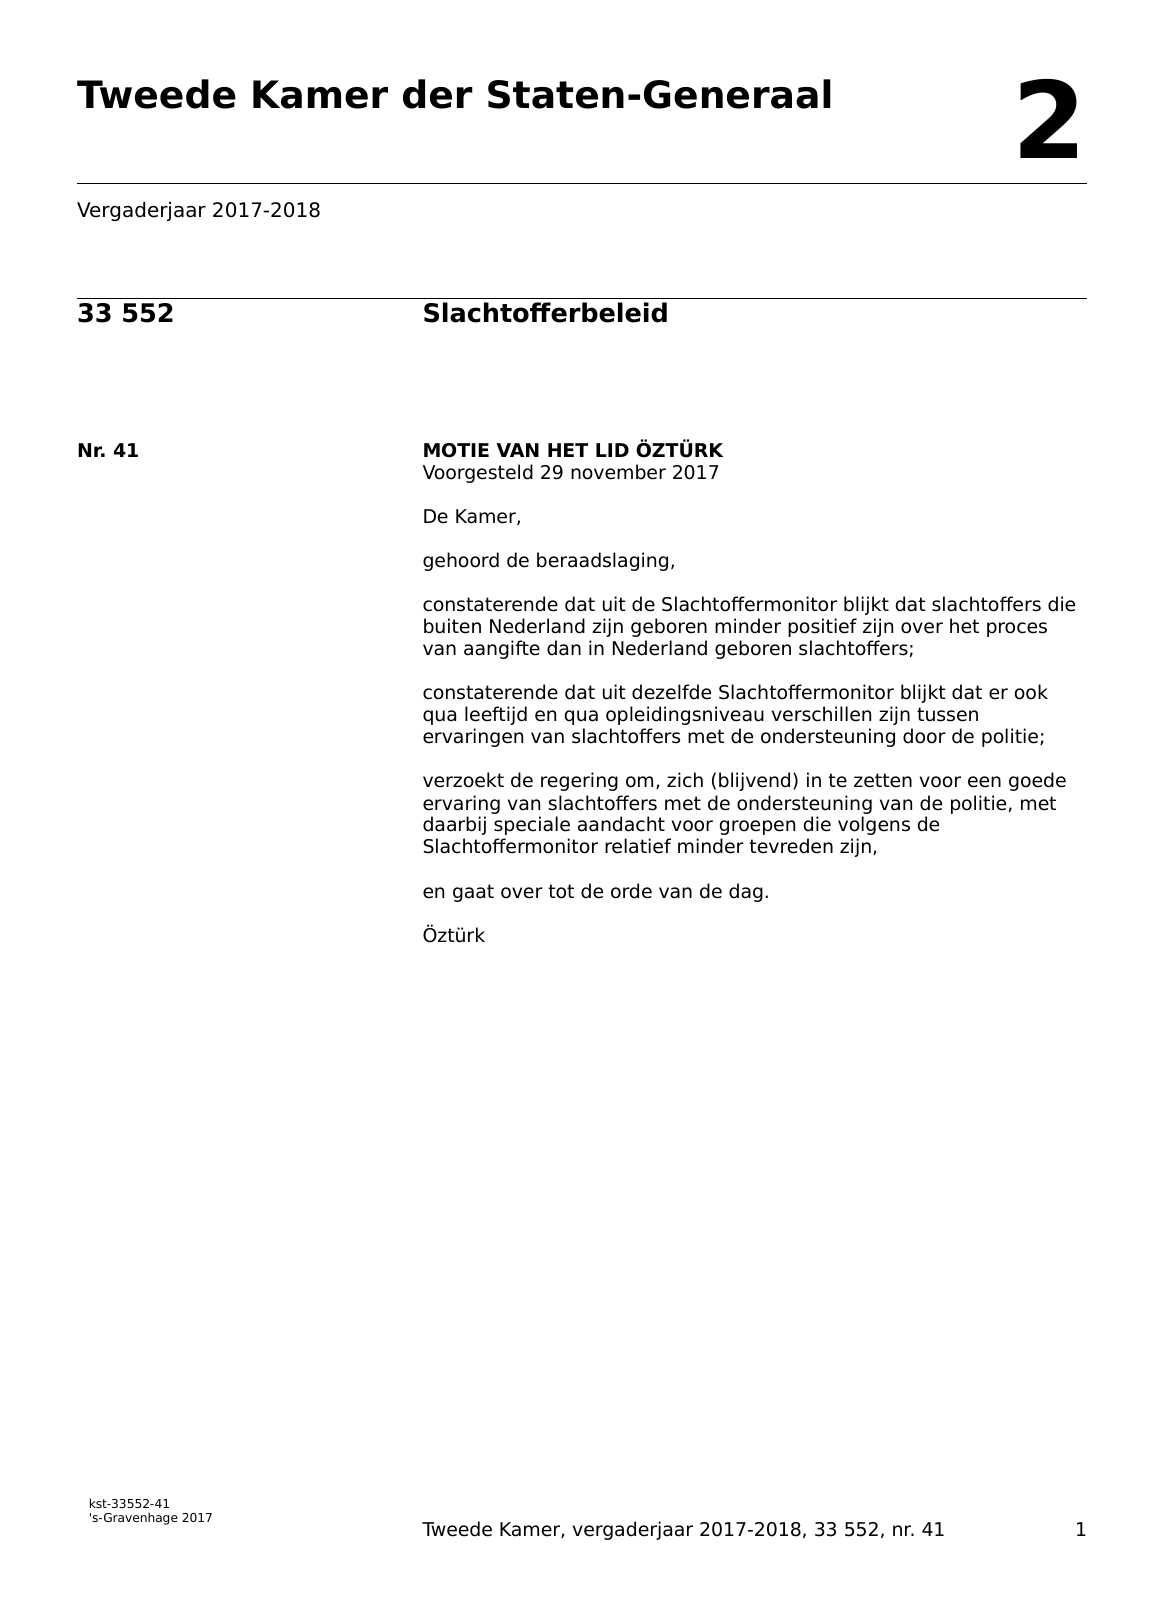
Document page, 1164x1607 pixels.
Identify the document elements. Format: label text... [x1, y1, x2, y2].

text kst-33552-41 [88, 1497, 323, 1511]
text constaterende dat uit de Slachtoffermonitor blijkt dat slachtoffers die buiten Nederland zijn geboren minder positief zijn over het proces van aangifte dan in Nederland geboren slachtoffers; [422, 594, 1087, 660]
text 's-Gravenhage 2017 [88, 1511, 323, 1525]
text Öztürk [422, 925, 1087, 947]
table_cell Vergaderjaar 2017-2018 [77, 184, 1087, 298]
text gehoord de beraadslaging, [422, 550, 1087, 572]
subtitle Nr. 41 MOTIE VAN HET LID ÖZTÜRK [77, 440, 1087, 462]
text constaterende dat uit dezelfde Slachtoffermonitor blijkt dat er ook qua leeftijd en qua opleidingsniveau verschillen zijn tussen ervaringen van slachtoffers met de ondersteuning door de politie; [422, 682, 1087, 748]
text De Kamer, [422, 506, 1087, 528]
table_header 2 [886, 59, 1087, 183]
subtitle 33 552 Slachtofferbeleid [77, 299, 1087, 329]
table_header Tweede Kamer der Staten-Generaal [77, 59, 886, 183]
text en gaat over tot de orde van de dag. [422, 881, 1087, 902]
text Voorgesteld 29 november 2017 [422, 462, 1087, 484]
text verzoekt de regering om, zich (blijvend) in te zetten voor een goede ervaring van slachtoffers met de ondersteuning van de politie, met daarbij speciale aandacht voor groepen die volgens de Slachtoffermonitor relatief minder tevreden zijn, [422, 770, 1087, 858]
